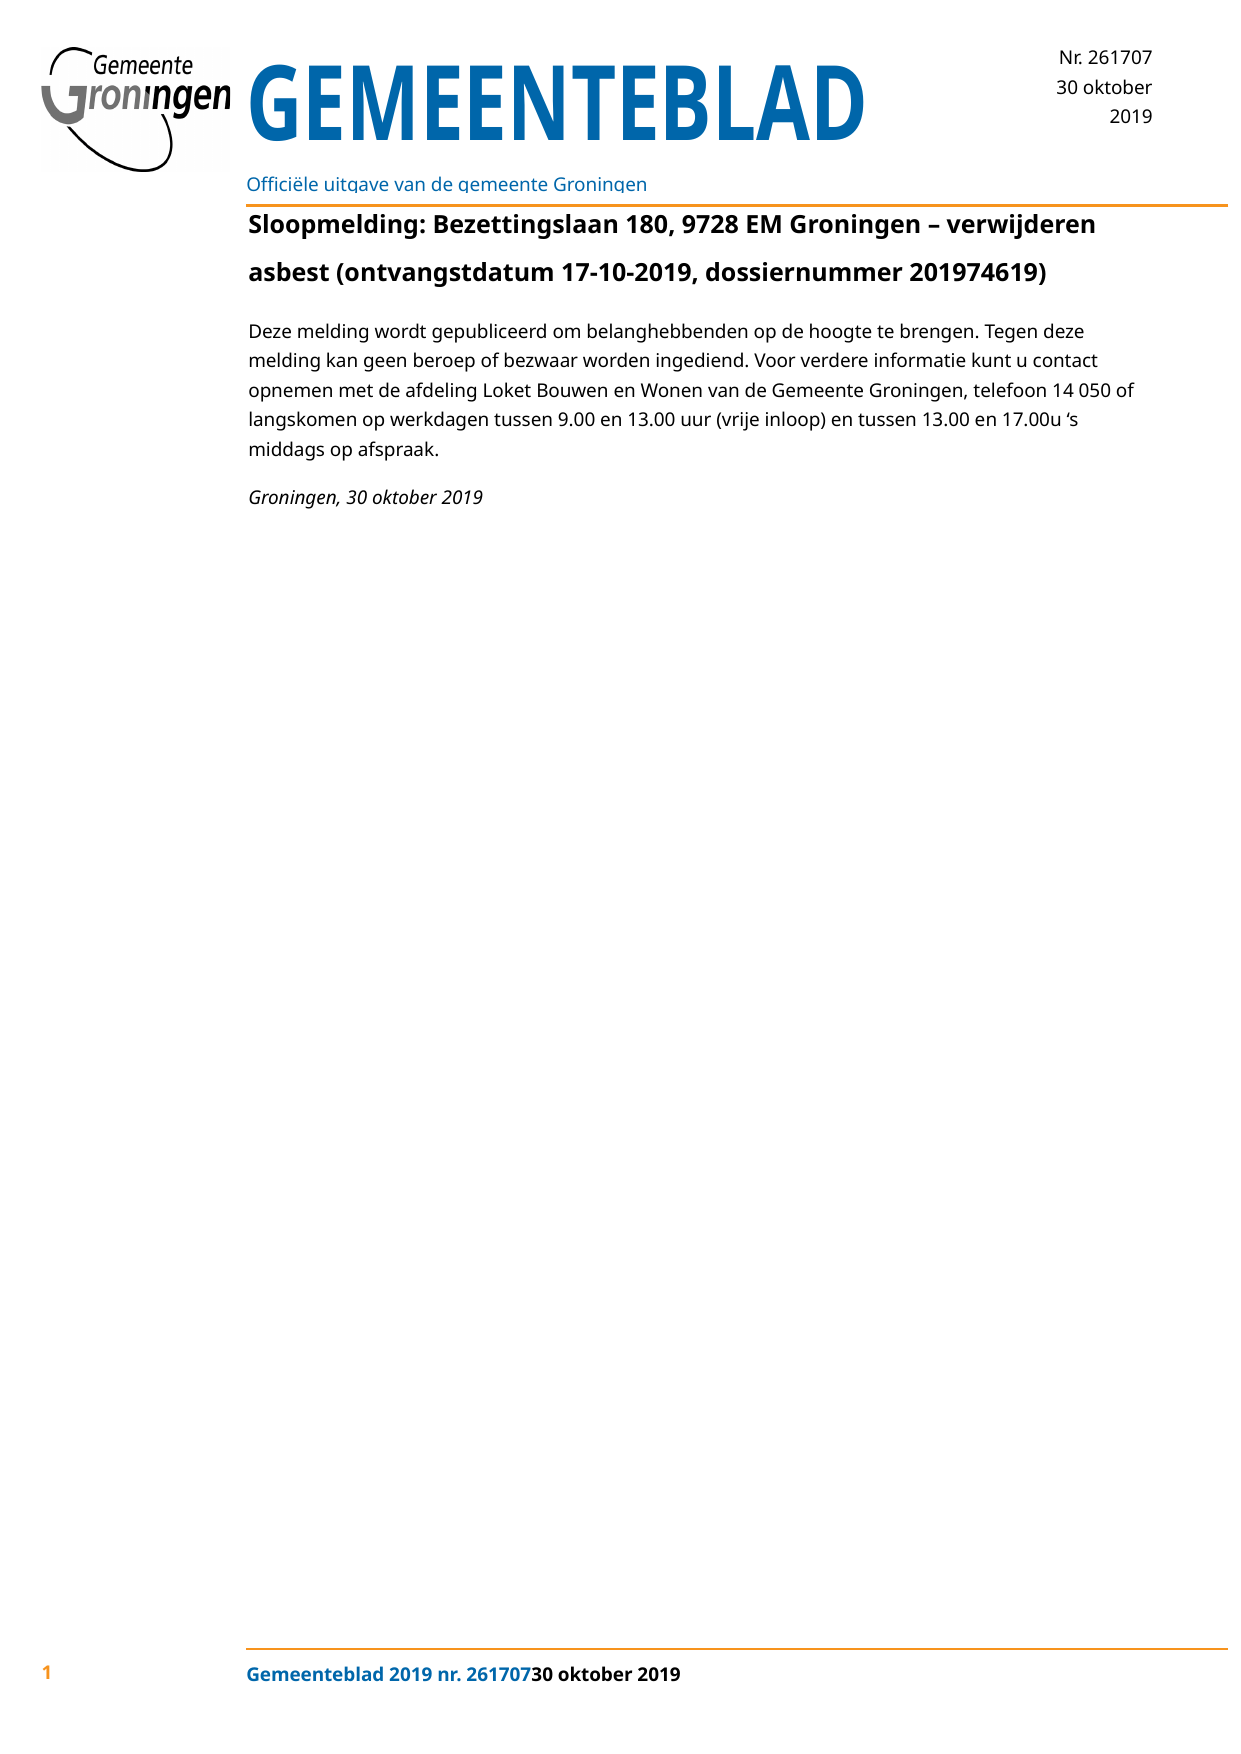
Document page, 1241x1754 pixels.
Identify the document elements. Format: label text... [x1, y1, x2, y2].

text Deze melding wordt gepubliceerd om belanghebbenden op de hoogte te brengen. Tegen deze melding kan geen beroep of bezwaar worden ingediend. Voor verdere informatie kunt u contact opnemen met de afdeling Loket Bouwen en Wonen van de Gemeente Groningen, telefoon 14 050 of langskomen op werkdagen tussen 9.00 en 13.00 uur (vrije inloop) en tussen 13.00 en 17.00u ‘s middags op afspraak. [248, 318, 1152, 462]
text Groningen, 30 oktober 2019 [248, 484, 1152, 510]
picture [41, 47, 231, 172]
text Sloopmelding: Bezettingslaan 180, 9728 EM Groningen – verwijderen asbest (ontvangstdatum 17-10-2019, dossiernummer 201974619) [248, 207, 1152, 288]
